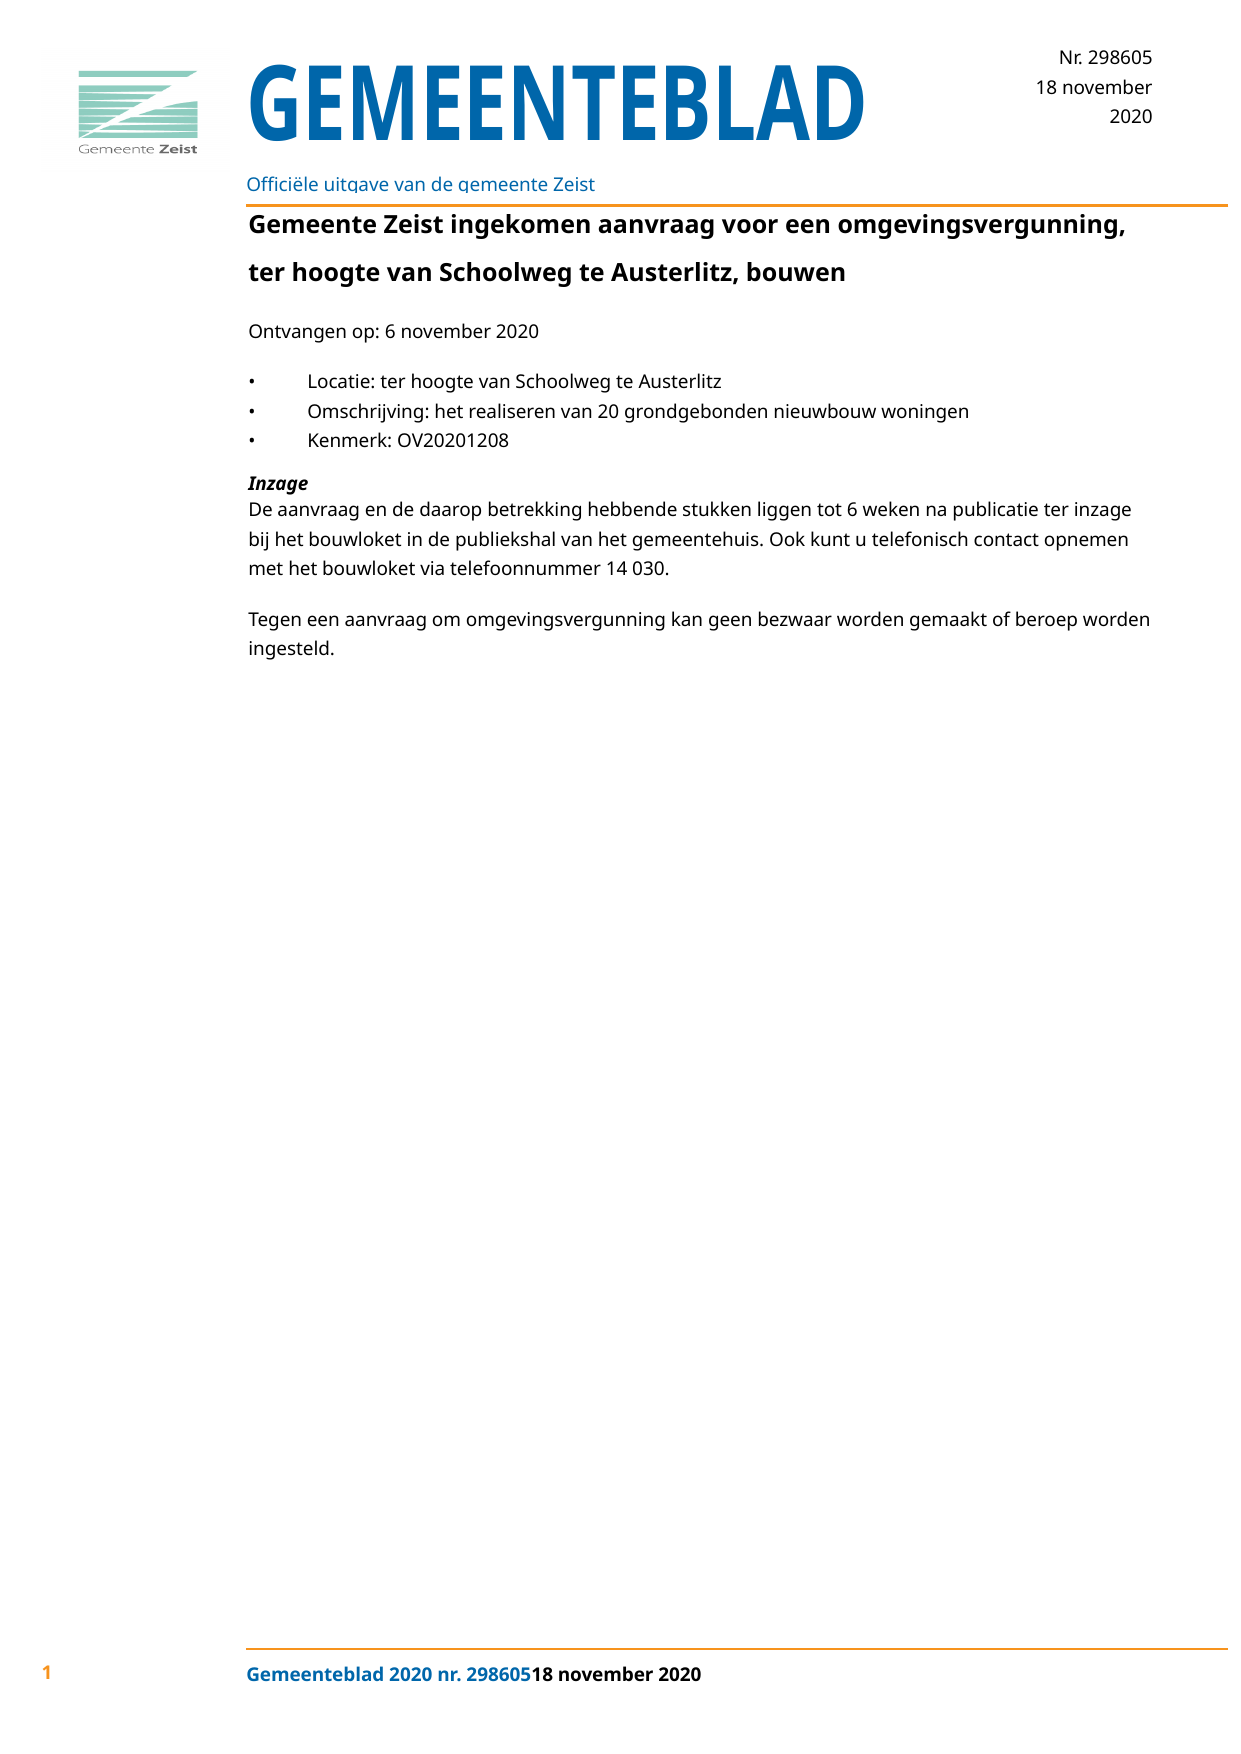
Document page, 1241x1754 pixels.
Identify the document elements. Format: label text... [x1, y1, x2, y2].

picture [41, 47, 231, 172]
list Omschrijving: het realiseren van 20 grondgebonden nieuwbouw woningen [248, 398, 1152, 424]
text De aanvraag en de daarop betrekking hebbende stukken liggen tot 6 weken na publicatie ter inzage bij het bouwloket in de publiekshal van het gemeentehuis. Ook kunt u telefonisch contact opnemen met het bouwloket via telefoonnummer 14 030. [248, 496, 1152, 581]
text Ontvangen op: 6 november 2020 [248, 318, 1152, 344]
list Locatie: ter hoogte van Schoolweg te Austerlitz [248, 368, 1152, 394]
text Inzage [248, 471, 1152, 496]
text Gemeente Zeist ingekomen aanvraag voor een omgevingsvergunning, ter hoogte van Schoolweg te Austerlitz, bouwen [248, 207, 1152, 288]
text Tegen een aanvraag om omgevingsvergunning kan geen bezwaar worden gemaakt of beroep worden ingesteld. [248, 606, 1152, 661]
list Kenmerk: OV20201208 [248, 427, 1152, 453]
